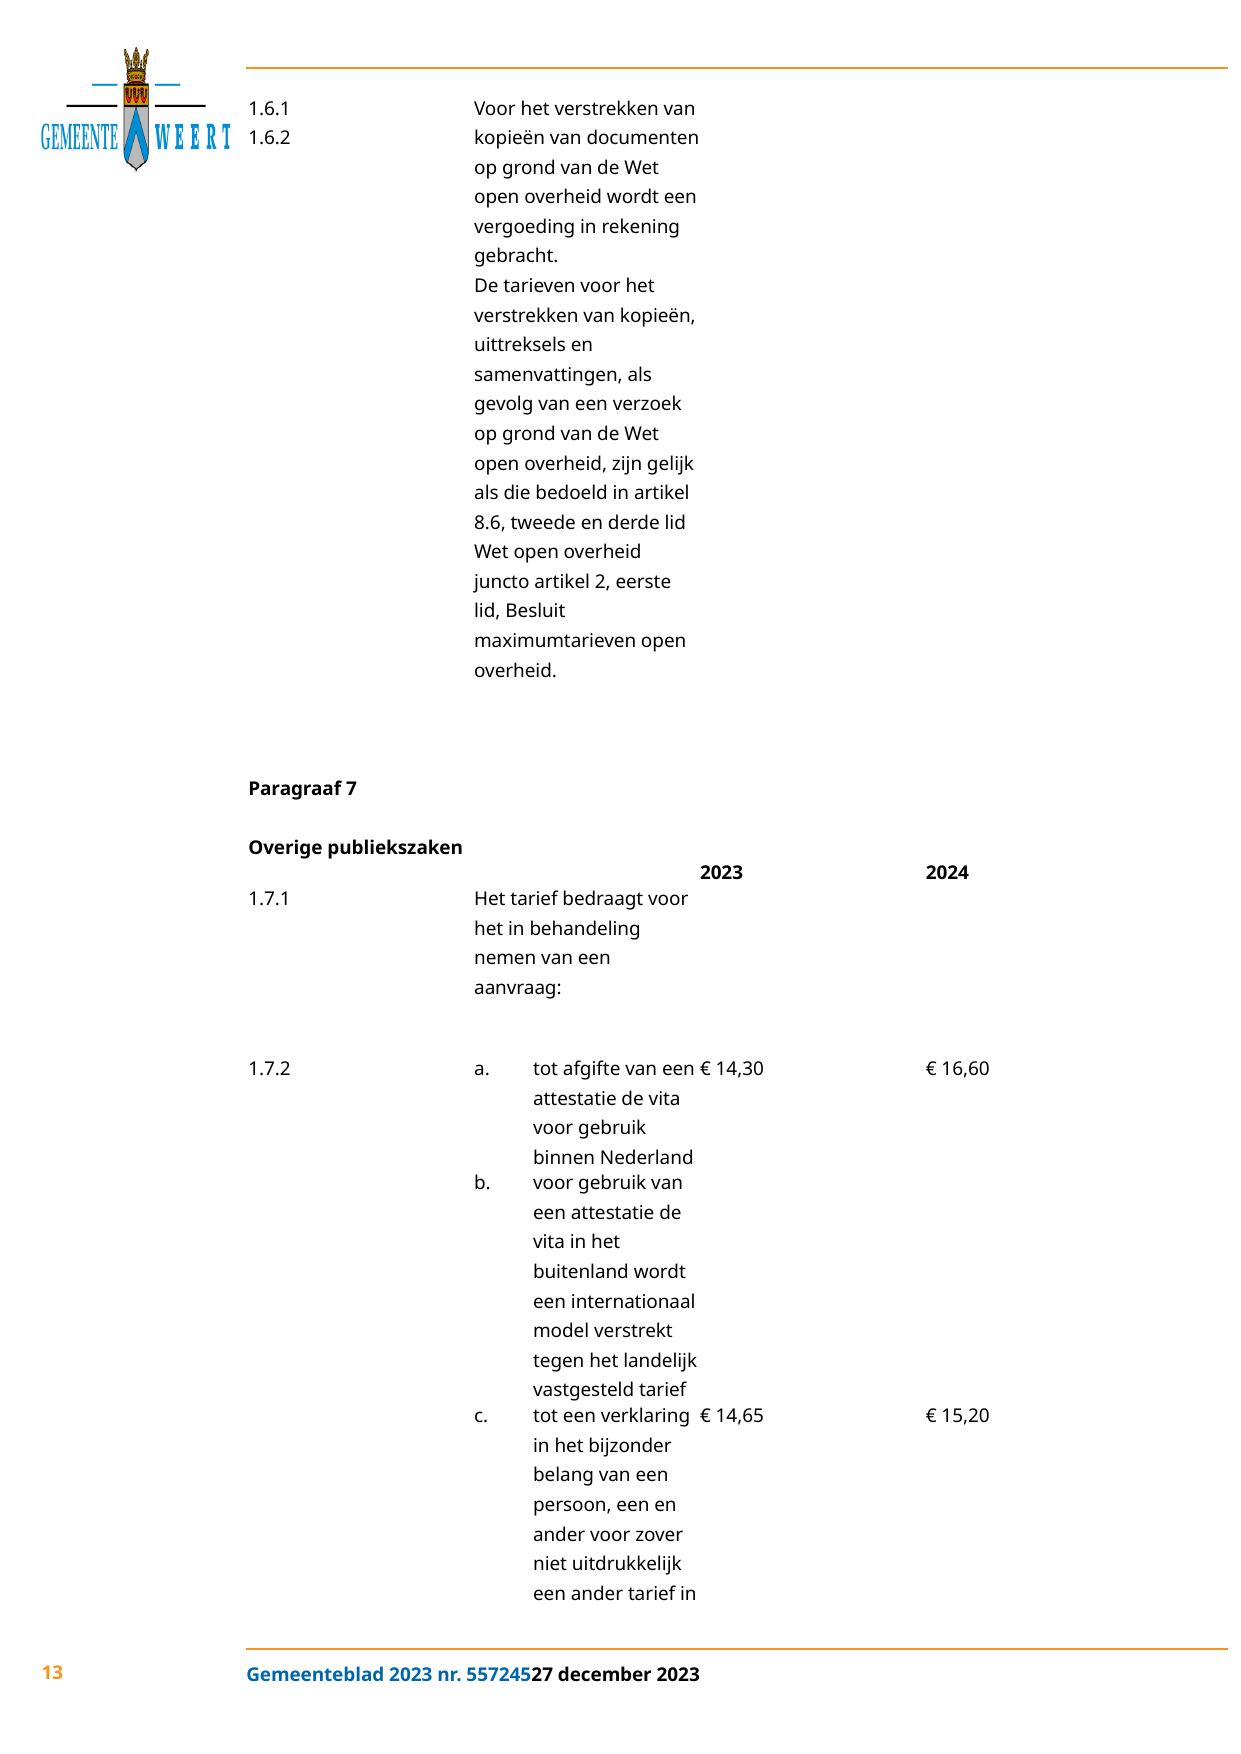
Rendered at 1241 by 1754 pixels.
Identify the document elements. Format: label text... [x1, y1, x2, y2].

table_cell [474, 860, 700, 885]
table_cell € 14,30 [700, 1055, 926, 1169]
table_cell € 15,20 [926, 1403, 1152, 1606]
table_cell 2024 [926, 860, 1152, 885]
table_cell [700, 1029, 926, 1055]
table_cell [474, 1029, 700, 1055]
table_cell 1.7.2 [248, 1055, 474, 1169]
table_cell tot een verklaring in het bijzonder belang van een persoon, een en ander voor zover niet uitdrukkelijk een ander tarief in [474, 1403, 700, 1606]
table_cell [700, 1170, 926, 1402]
table_header Paragraaf 7 Overige publiekszaken [248, 775, 700, 859]
table_header [700, 775, 926, 859]
table_cell [926, 1029, 1152, 1055]
table_cell Voor het verstrekken van kopieën van documenten op grond van de Wet open overheid wordt een vergoeding in rekening gebracht. De tarieven voor het verstrekken van kopieën, uittreksels en samenvattingen, als gevolg van een verzoek op grond van de Wet open overheid, zijn gelijk als die bedoeld in artikel 8.6, tweede en derde lid Wet open overheid juncto artikel 2, eerste lid, Besluit maximumtarieven open overheid. [474, 95, 700, 742]
table_cell [926, 1170, 1152, 1402]
table_cell [248, 1403, 474, 1606]
table_cell [926, 95, 1152, 742]
table_cell [926, 885, 1152, 1029]
table_cell tot afgifte van een attestatie de vita voor gebruik binnen Nederland [474, 1055, 700, 1169]
table_header [926, 775, 1152, 859]
table_cell 1.6.1 1.6.2 [248, 95, 474, 742]
table_cell 1.7.1 [248, 885, 474, 1029]
table_cell [248, 1029, 474, 1055]
table_cell € 16,60 [926, 1055, 1152, 1169]
table_cell € 14,65 [700, 1403, 926, 1606]
table_cell 2023 [700, 860, 926, 885]
table_cell Het tarief bedraagt voor het in behandeling nemen van een aanvraag: [474, 885, 700, 1029]
table_cell voor gebruik van een attestatie de vita in het buitenland wordt een internationaal model verstrekt tegen het landelijk vastgesteld tarief [474, 1170, 700, 1402]
table_cell [248, 1170, 474, 1402]
table_cell [248, 860, 474, 885]
picture [41, 47, 231, 172]
table_cell [700, 885, 926, 1029]
table_cell [700, 95, 926, 742]
